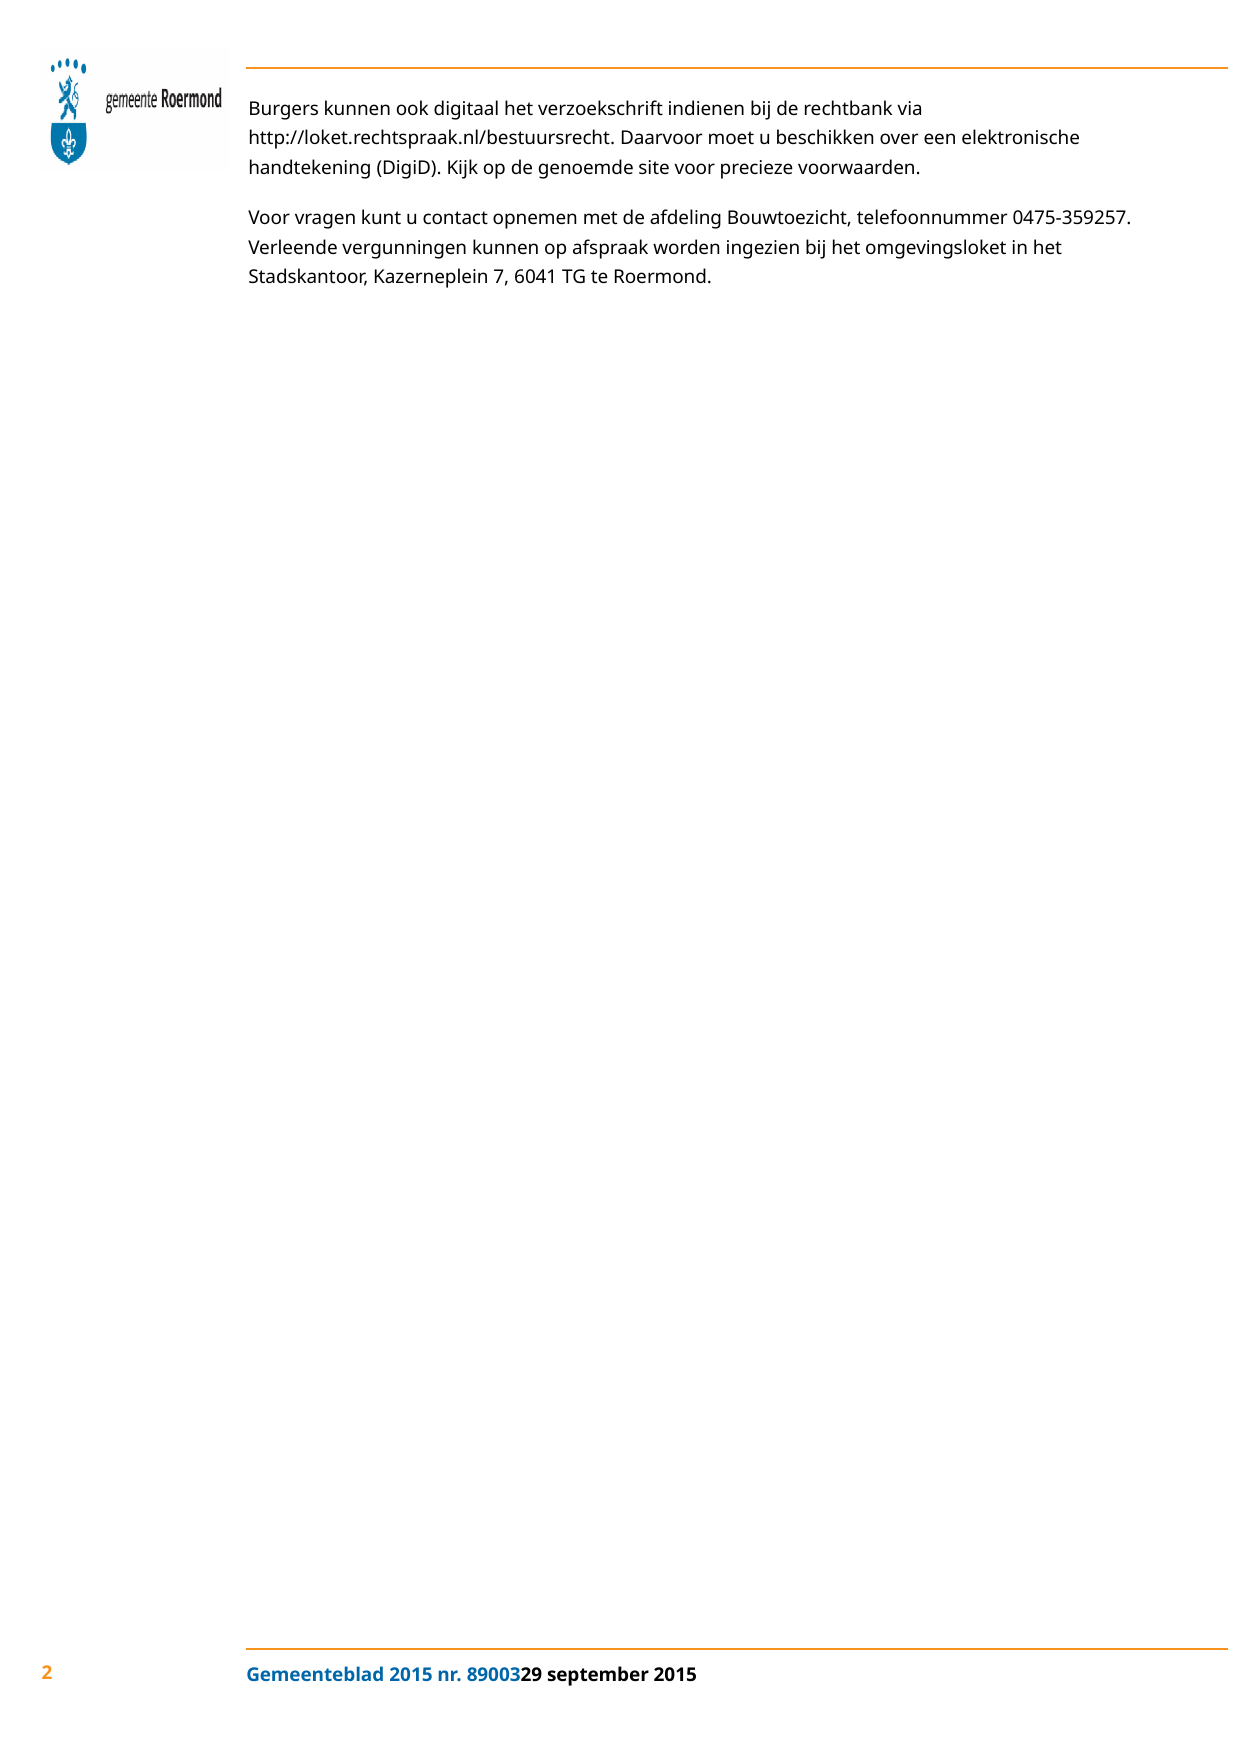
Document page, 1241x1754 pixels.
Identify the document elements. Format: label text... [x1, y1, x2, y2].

picture [41, 47, 231, 172]
text Burgers kunnen ook digitaal het verzoekschrift indienen bij de rechtbank via http://loket.rechtspraak.nl/bestuursrecht. Daarvoor moet u beschikken over een elektronische handtekening (DigiD). Kijk op de genoemde site voor precieze voorwaarden. [248, 95, 1152, 180]
text Voor vragen kunt u contact opnemen met de afdeling Bouwtoezicht, telefoonnummer 0475-359257. Verleende vergunningen kunnen op afspraak worden ingezien bij het omgevingsloket in het Stadskantoor, Kazerneplein 7, 6041 TG te Roermond. [248, 204, 1152, 289]
